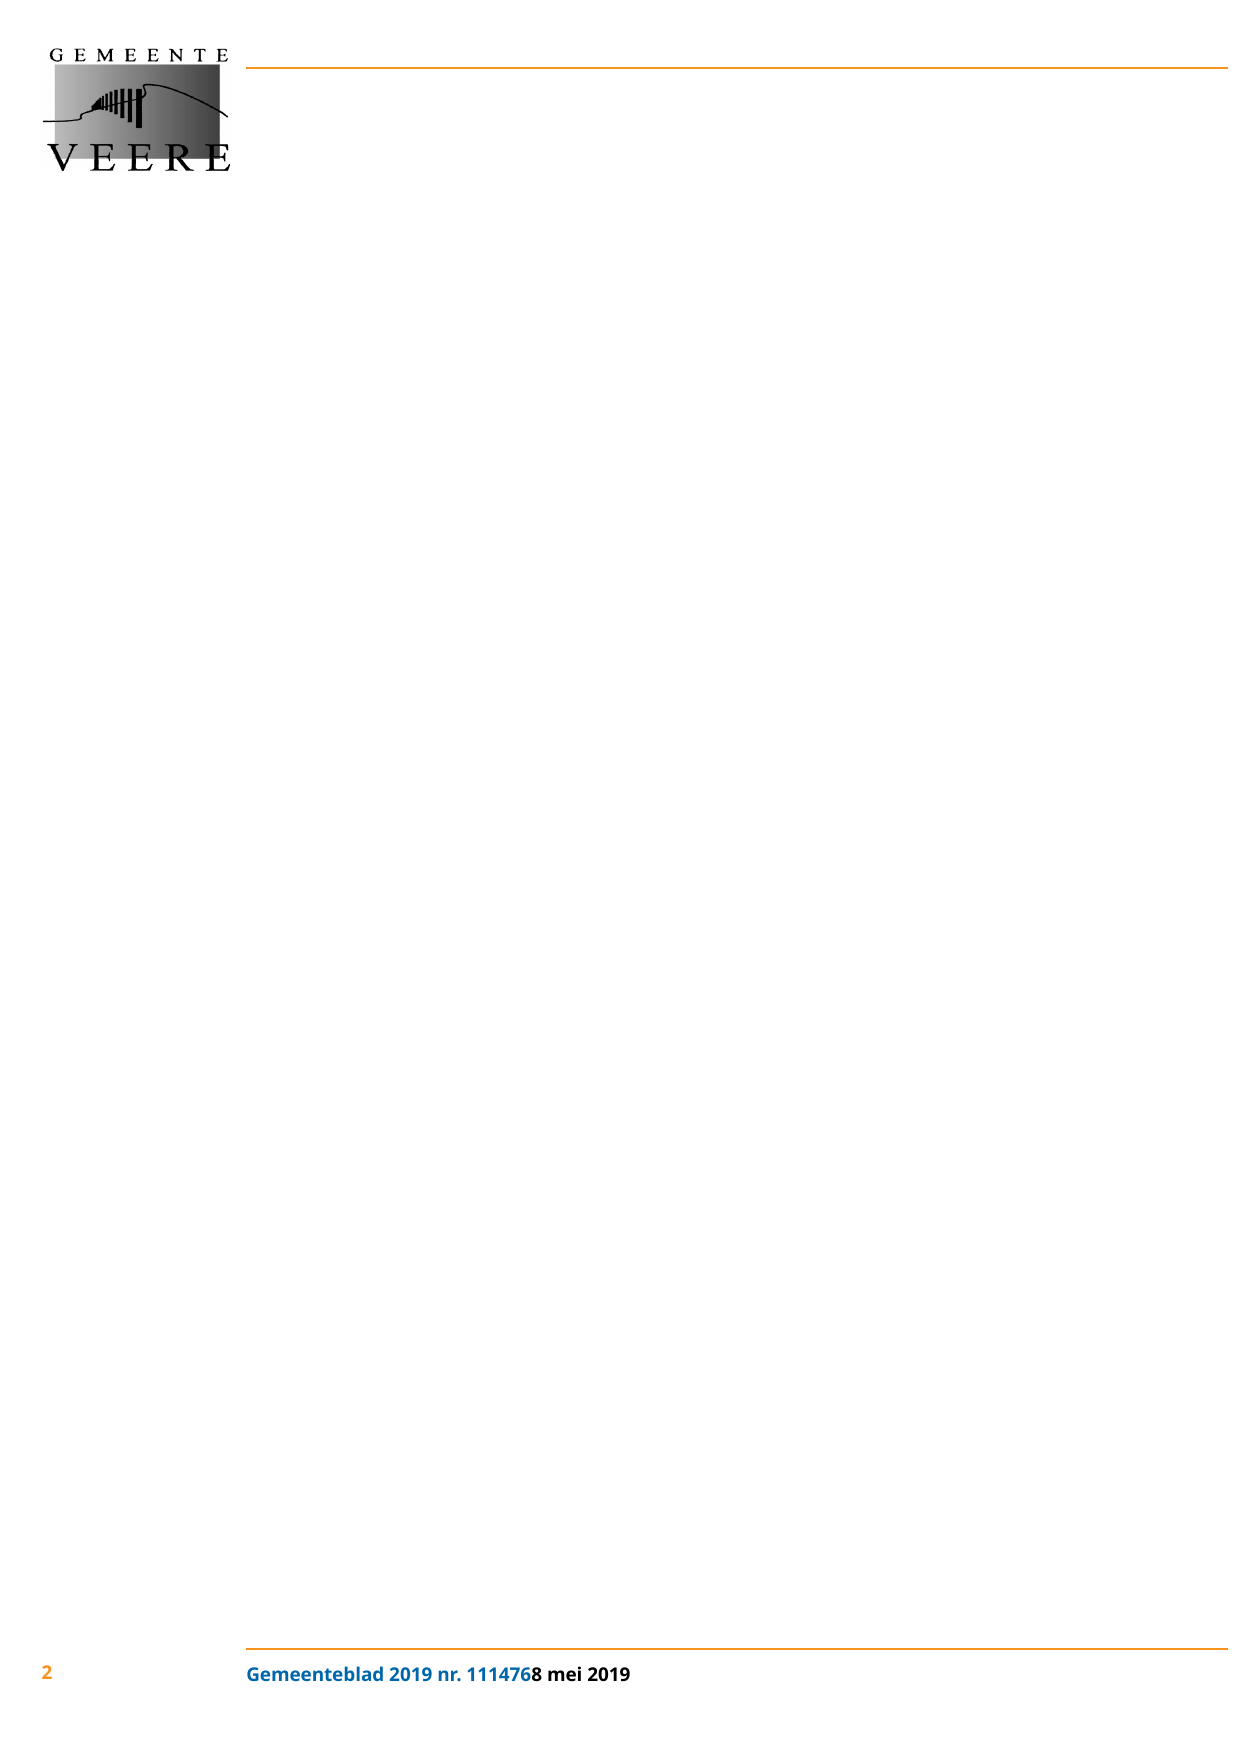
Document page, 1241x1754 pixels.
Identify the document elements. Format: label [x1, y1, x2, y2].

picture [41, 47, 231, 172]
